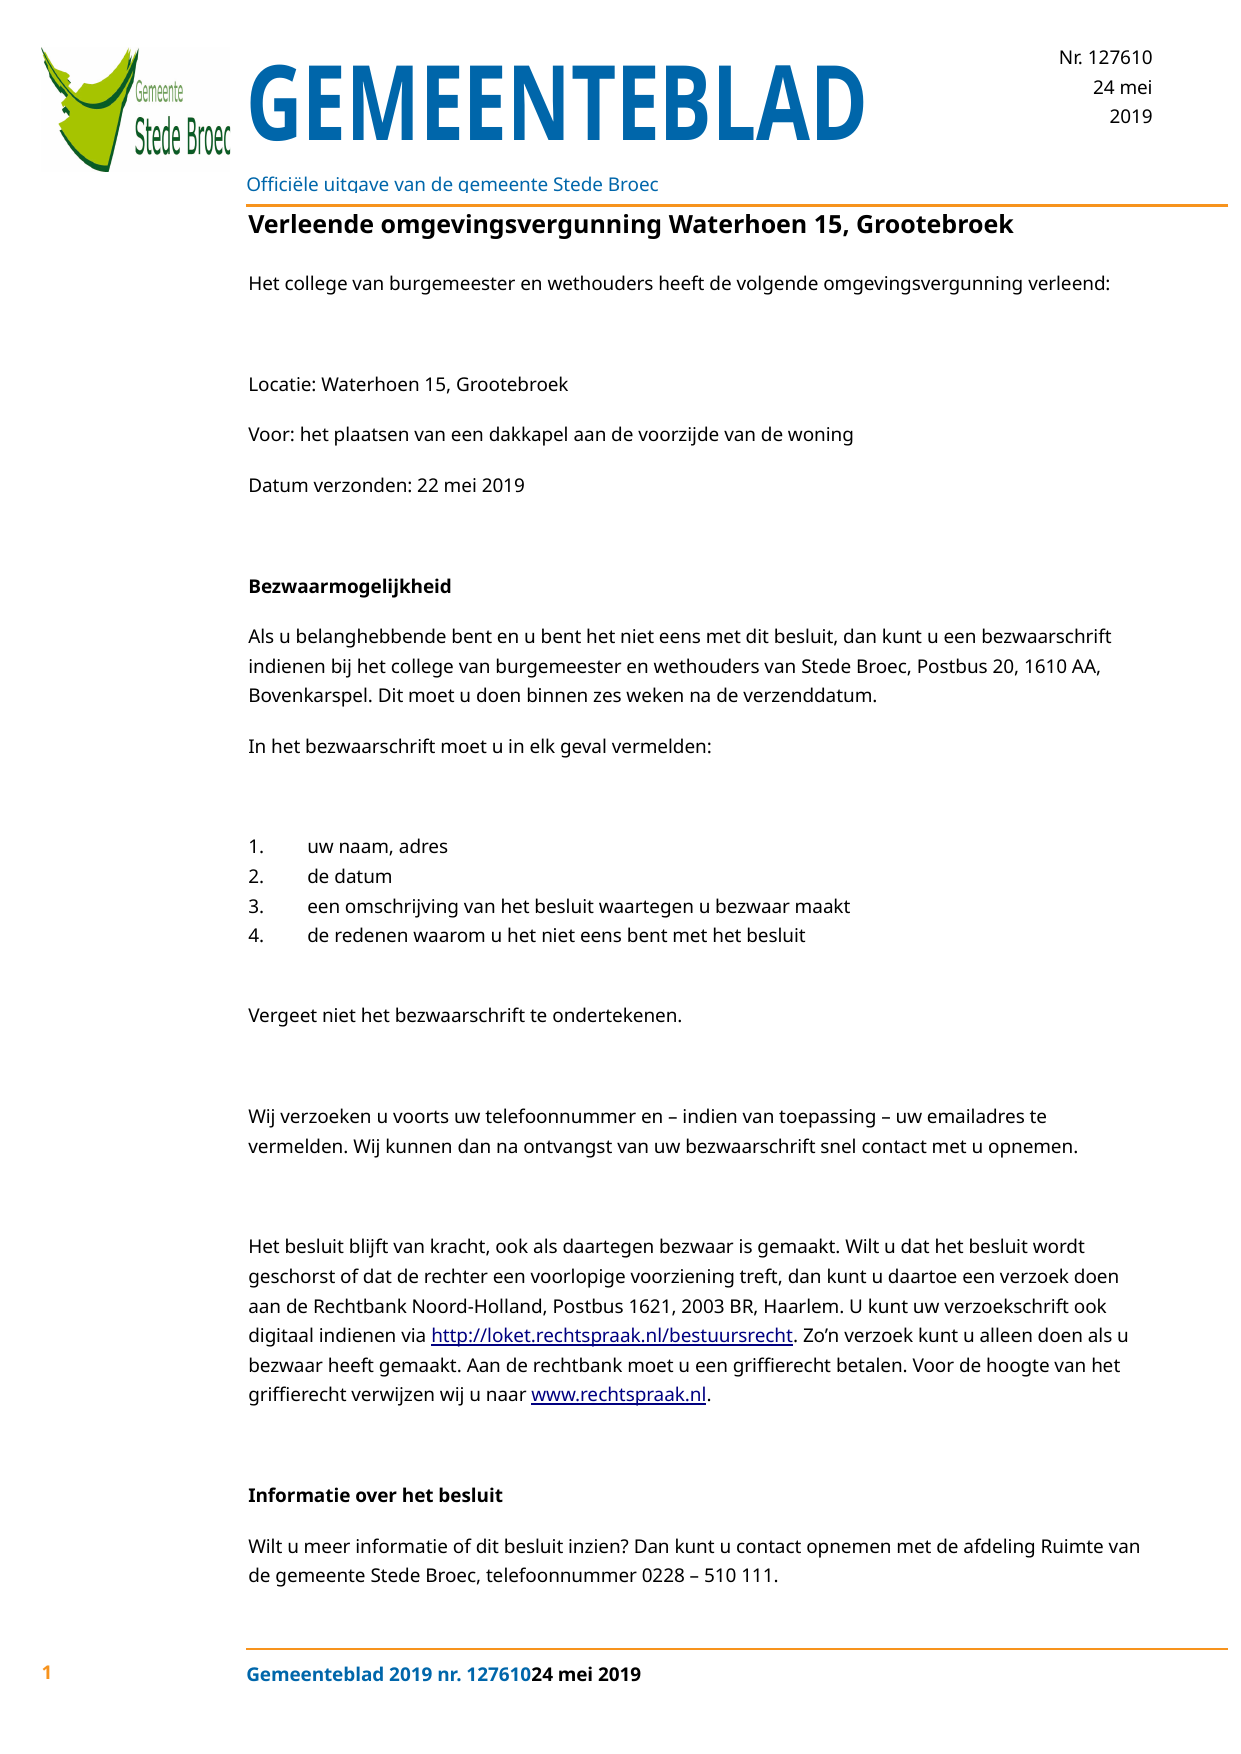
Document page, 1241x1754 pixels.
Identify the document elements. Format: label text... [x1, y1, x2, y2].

text Als u belanghebbende bent en u bent het niet eens met dit besluit, dan kunt u een bezwaarschrift indienen bij het college van burgemeester en wethouders van Stede Broec, Postbus 20, 1610 AA, Bovenkarspel. Dit moet u doen binnen zes weken na de verzenddatum. [248, 623, 1152, 708]
text Het college van burgemeester en wethouders heeft de volgende omgevingsvergunning verleend: [248, 270, 1152, 296]
text Wij verzoeken u voorts uw telefoonnummer en – indien van toepassing – uw emailadres te vermelden. Wij kunnen dan na ontvangst van uw bezwaarschrift snel contact met u opnemen. [248, 1103, 1152, 1158]
text Verleende omgevingsvergunning Waterhoen 15, Grootebroek [248, 207, 1152, 241]
list de datum [248, 863, 1152, 889]
text Locatie: Waterhoen 15, Grootebroek [248, 371, 1152, 397]
text In het bezwaarschrift moet u in elk geval vermelden: [248, 733, 1152, 758]
list een omschrijving van het besluit waartegen u bezwaar maakt [248, 893, 1152, 918]
text Datum verzonden: 22 mei 2019 [248, 472, 1152, 498]
text Bezwaarmogelijkheid [248, 573, 1152, 598]
text Wilt u meer informatie of dit besluit inzien? Dan kunt u contact opnemen met de afdeling Ruimte van de gemeente Stede Broec, telefoonnummer 0228 – 510 111. [248, 1533, 1152, 1588]
text Vergeet niet het bezwaarschrift te ondertekenen. [248, 1002, 1152, 1028]
list de redenen waarom u het niet eens bent met het besluit [248, 922, 1152, 948]
text Het besluit blijft van kracht, ook als daartegen bezwaar is gemaakt. Wilt u dat het besluit wordt geschorst of dat de rechter een voorlopige voorziening treft, dan kunt u daartoe een verzoek doen aan de Rechtbank Noord-Holland, Postbus 1621, 2003 BR, Haarlem. U kunt uw verzoekschrift ook digitaal indienen via http://loket.rechtspraak.nl/bestuursrecht. Zo’n verzoek kunt u alleen doen als u bezwaar heeft gemaakt. Aan de rechtbank moet u een griffierecht betalen. Voor de hoogte van het griffierecht verwijzen wij u naar www.rechtspraak.nl. [248, 1234, 1152, 1407]
list uw naam, adres [248, 834, 1152, 859]
text Voor: het plaatsen van een dakkapel aan de voorzijde van de woning [248, 422, 1152, 447]
text Informatie over het besluit [248, 1482, 1152, 1508]
picture [41, 47, 231, 172]
